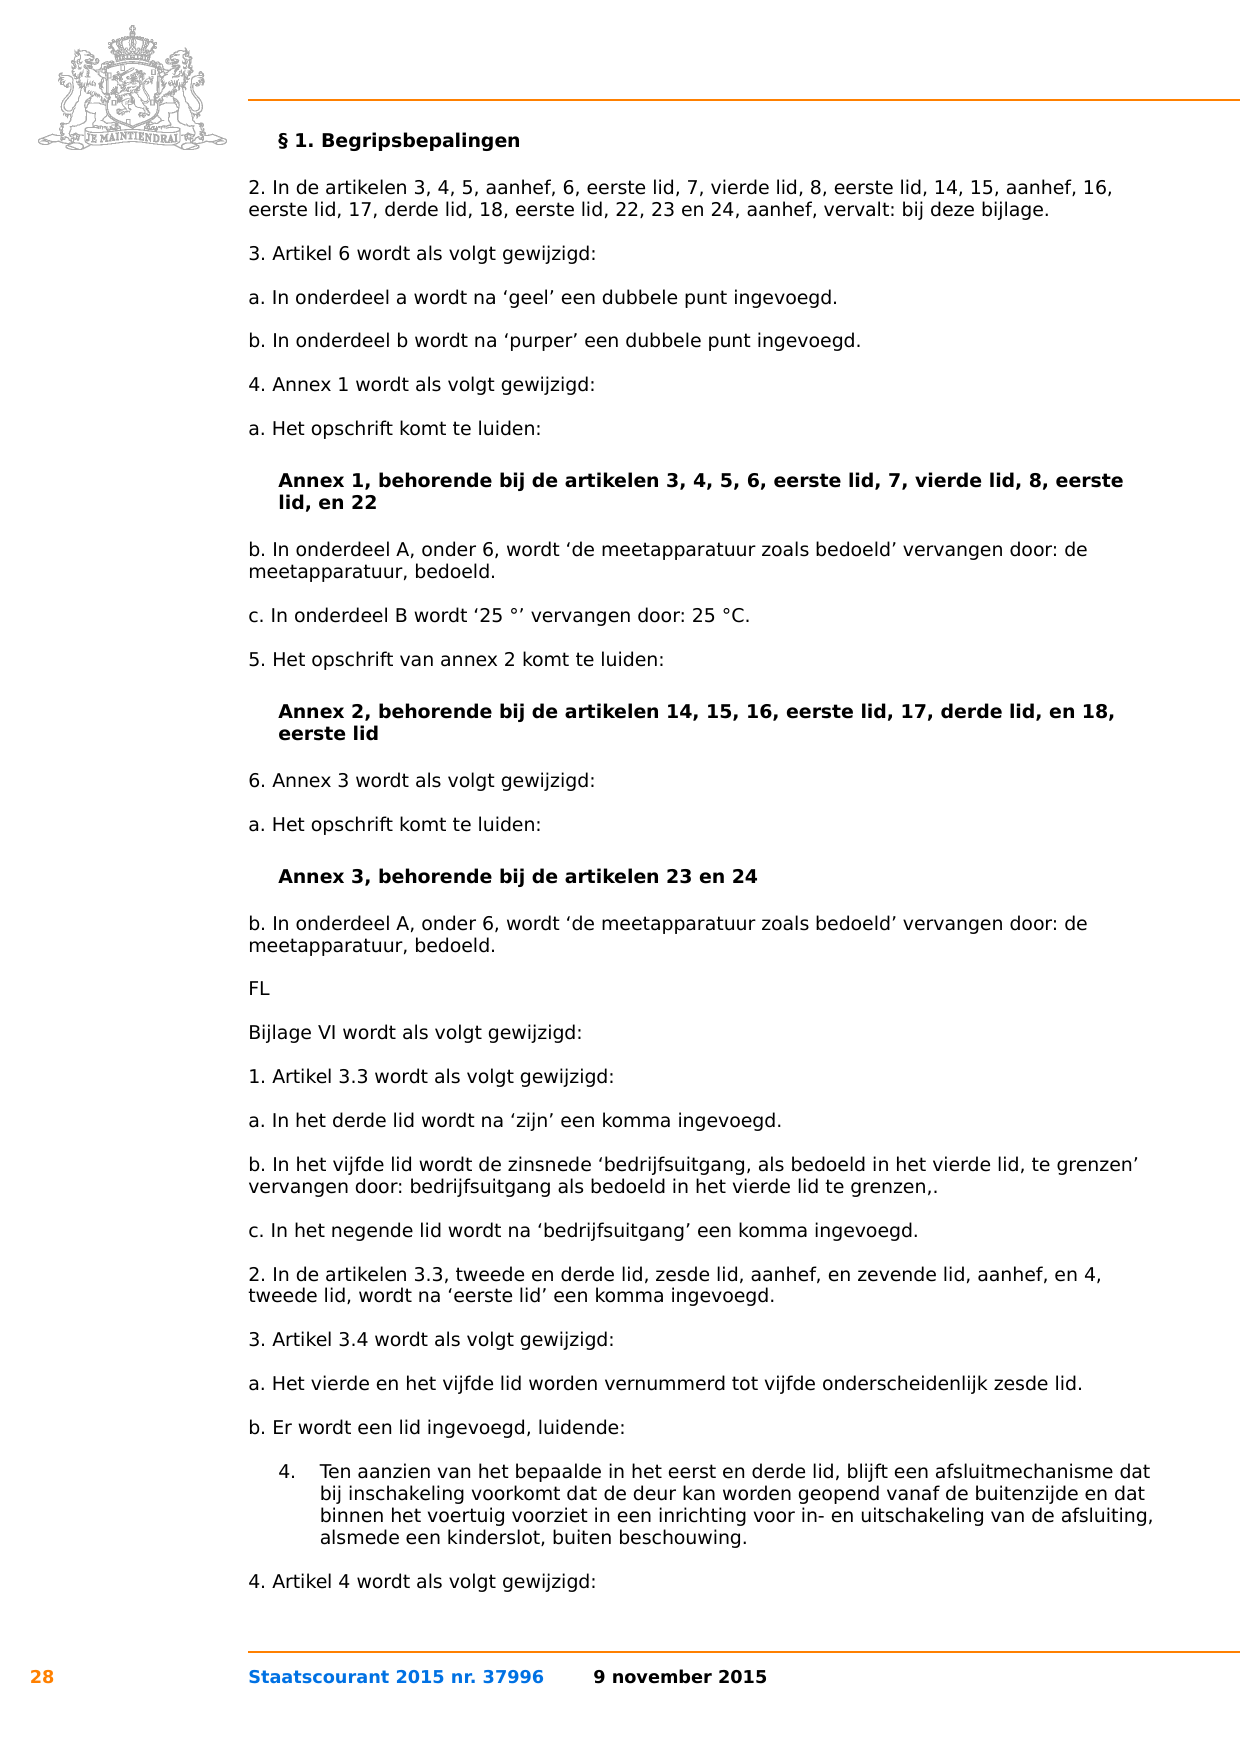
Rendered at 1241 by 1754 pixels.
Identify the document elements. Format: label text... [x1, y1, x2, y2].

picture [38, 25, 227, 150]
text 2. In de artikelen 3, 4, 5, aanhef, 6, eerste lid, 7, vierde lid, 8, eerste lid, 14, 15, aanhef, 16, eerste lid, 17, derde lid, 18, eerste lid, 22, 23 en 24, aanhef, vervalt: bij deze bijlage. [248, 177, 1163, 221]
text 1. Artikel 3.3 wordt als volgt gewijzigd: [248, 1066, 1163, 1088]
text a. In het derde lid wordt na ‘zijn’ een komma ingevoegd. [248, 1110, 1163, 1132]
text b. Er wordt een lid ingevoegd, luidende: [248, 1417, 1163, 1439]
subtitle Annex 2, behorende bij de artikelen 14, 15, 16, eerste lid, 17, derde lid, en 18, eerste lid [278, 701, 1163, 745]
text 4. Ten aanzien van het bepaalde in het eerst en derde lid, blijft een afsluitmechanisme dat bij inschakeling voorkomt dat de deur kan worden geopend vanaf de buitenzijde en dat binnen het voertuig voorziet in een inrichting voor in- en uitschakeling van de afsluiting, alsmede een kinderslot, buiten beschouwing. [278, 1461, 1163, 1549]
subtitle Annex 3, behorende bij de artikelen 23 en 24 [278, 866, 1163, 887]
text 5. Het opschrift van annex 2 komt te luiden: [248, 649, 1163, 671]
text b. In onderdeel A, onder 6, wordt ‘de meetapparatuur zoals bedoeld’ vervangen door: de meetapparatuur, bedoeld. [248, 912, 1163, 956]
text FL [248, 978, 1163, 1000]
text a. Het vierde en het vijfde lid worden vernummerd tot vijfde onderscheidenlijk zesde lid. [248, 1373, 1163, 1395]
text a. In onderdeel a wordt na ‘geel’ een dubbele punt ingevoegd. [248, 287, 1163, 308]
text Bijlage VI wordt als volgt gewijzigd: [248, 1022, 1163, 1044]
text a. Het opschrift komt te luiden: [248, 813, 1163, 836]
text b. In onderdeel b wordt na ‘purper’ een dubbele punt ingevoegd. [248, 330, 1163, 352]
text 4. Annex 1 wordt als volgt gewijzigd: [248, 374, 1163, 396]
text 4. Artikel 4 wordt als volgt gewijzigd: [248, 1571, 1163, 1593]
text c. In het negende lid wordt na ‘bedrijfsuitgang’ een komma ingevoegd. [248, 1219, 1163, 1242]
text c. In onderdeel B wordt ‘25 °’ vervangen door: 25 °C. [248, 605, 1163, 627]
text b. In onderdeel A, onder 6, wordt ‘de meetapparatuur zoals bedoeld’ vervangen door: de meetapparatuur, bedoeld. [248, 539, 1163, 583]
text b. In het vijfde lid wordt de zinsnede ‘bedrijfsuitgang, als bedoeld in het vierde lid, te grenzen’ vervangen door: bedrijfsuitgang als bedoeld in het vierde lid te grenzen,. [248, 1154, 1163, 1198]
text 3. Artikel 3.4 wordt als volgt gewijzigd: [248, 1329, 1163, 1351]
text 2. In de artikelen 3.3, tweede en derde lid, zesde lid, aanhef, en zevende lid, aanhef, en 4, tweede lid, wordt na ‘eerste lid’ een komma ingevoegd. [248, 1263, 1163, 1307]
text a. Het opschrift komt te luiden: [248, 418, 1163, 440]
subtitle § 1. Begripsbepalingen [278, 130, 1163, 152]
text 3. Artikel 6 wordt als volgt gewijzigd: [248, 243, 1163, 265]
subtitle Annex 1, behorende bij de artikelen 3, 4, 5, 6, eerste lid, 7, vierde lid, 8, eerste lid, en 22 [278, 470, 1163, 514]
text 6. Annex 3 wordt als volgt gewijzigd: [248, 770, 1163, 792]
